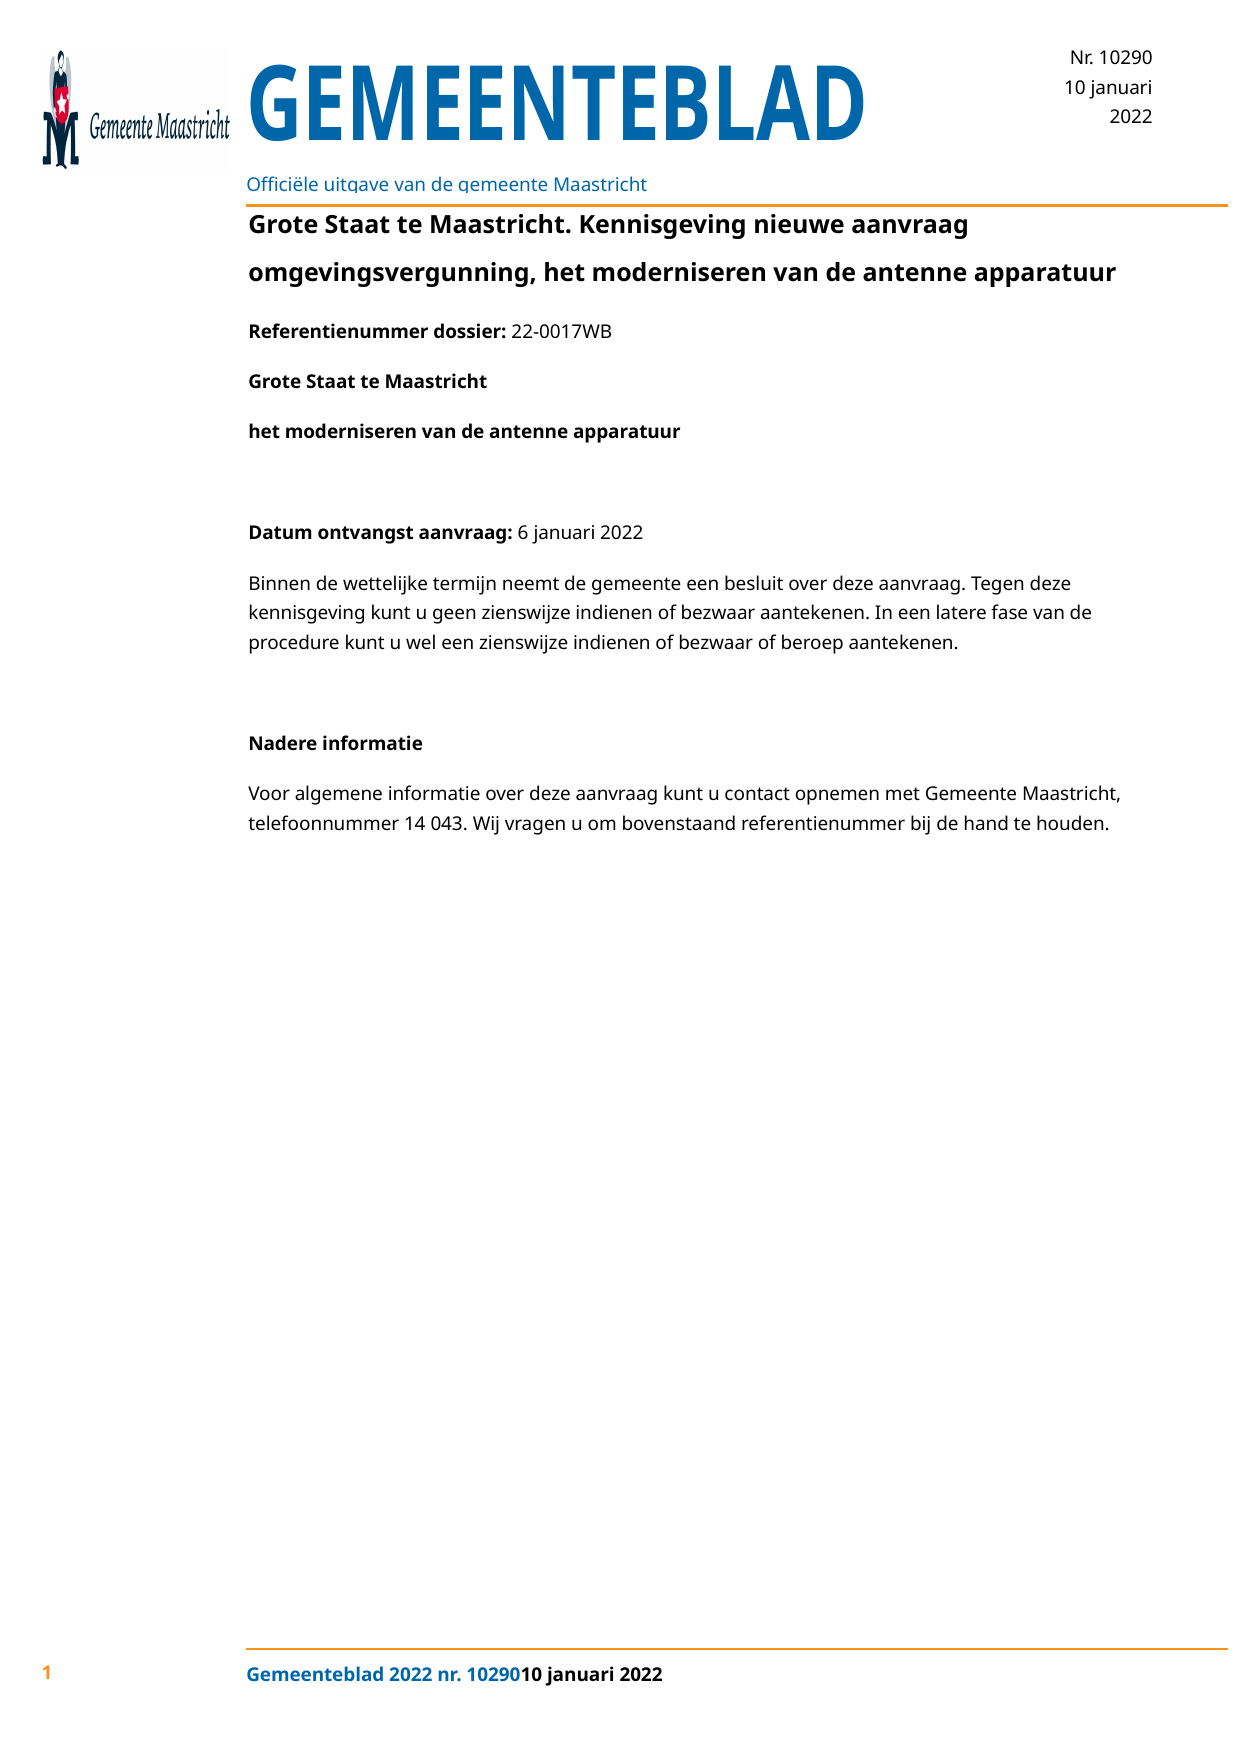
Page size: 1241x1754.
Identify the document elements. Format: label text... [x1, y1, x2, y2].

text Grote Staat te Maastricht [248, 368, 1152, 394]
text Grote Staat te Maastricht. Kennisgeving nieuwe aanvraag omgevingsvergunning, het moderniseren van de antenne apparatuur [248, 207, 1152, 288]
picture [41, 47, 231, 172]
text Binnen de wettelijke termijn neemt de gemeente een besluit over deze aanvraag. Tegen deze kennisgeving kunt u geen zienswijze indienen of bezwaar aantekenen. In een latere fase van de procedure kunt u wel een zienswijze indienen of bezwaar of beroep aantekenen. [248, 570, 1152, 655]
text Referentienummer dossier: 22-0017WB [248, 318, 1152, 344]
text Datum ontvangst aanvraag: 6 januari 2022 [248, 519, 1152, 545]
text Nadere informatie [248, 730, 1152, 756]
text Voor algemene informatie over deze aanvraag kunt u contact opnemen met Gemeente Maastricht, telefoonnummer 14 043. Wij vragen u om bovenstaand referentienummer bij de hand te houden. [248, 780, 1152, 836]
text het moderniseren van de antenne apparatuur [248, 419, 1152, 444]
